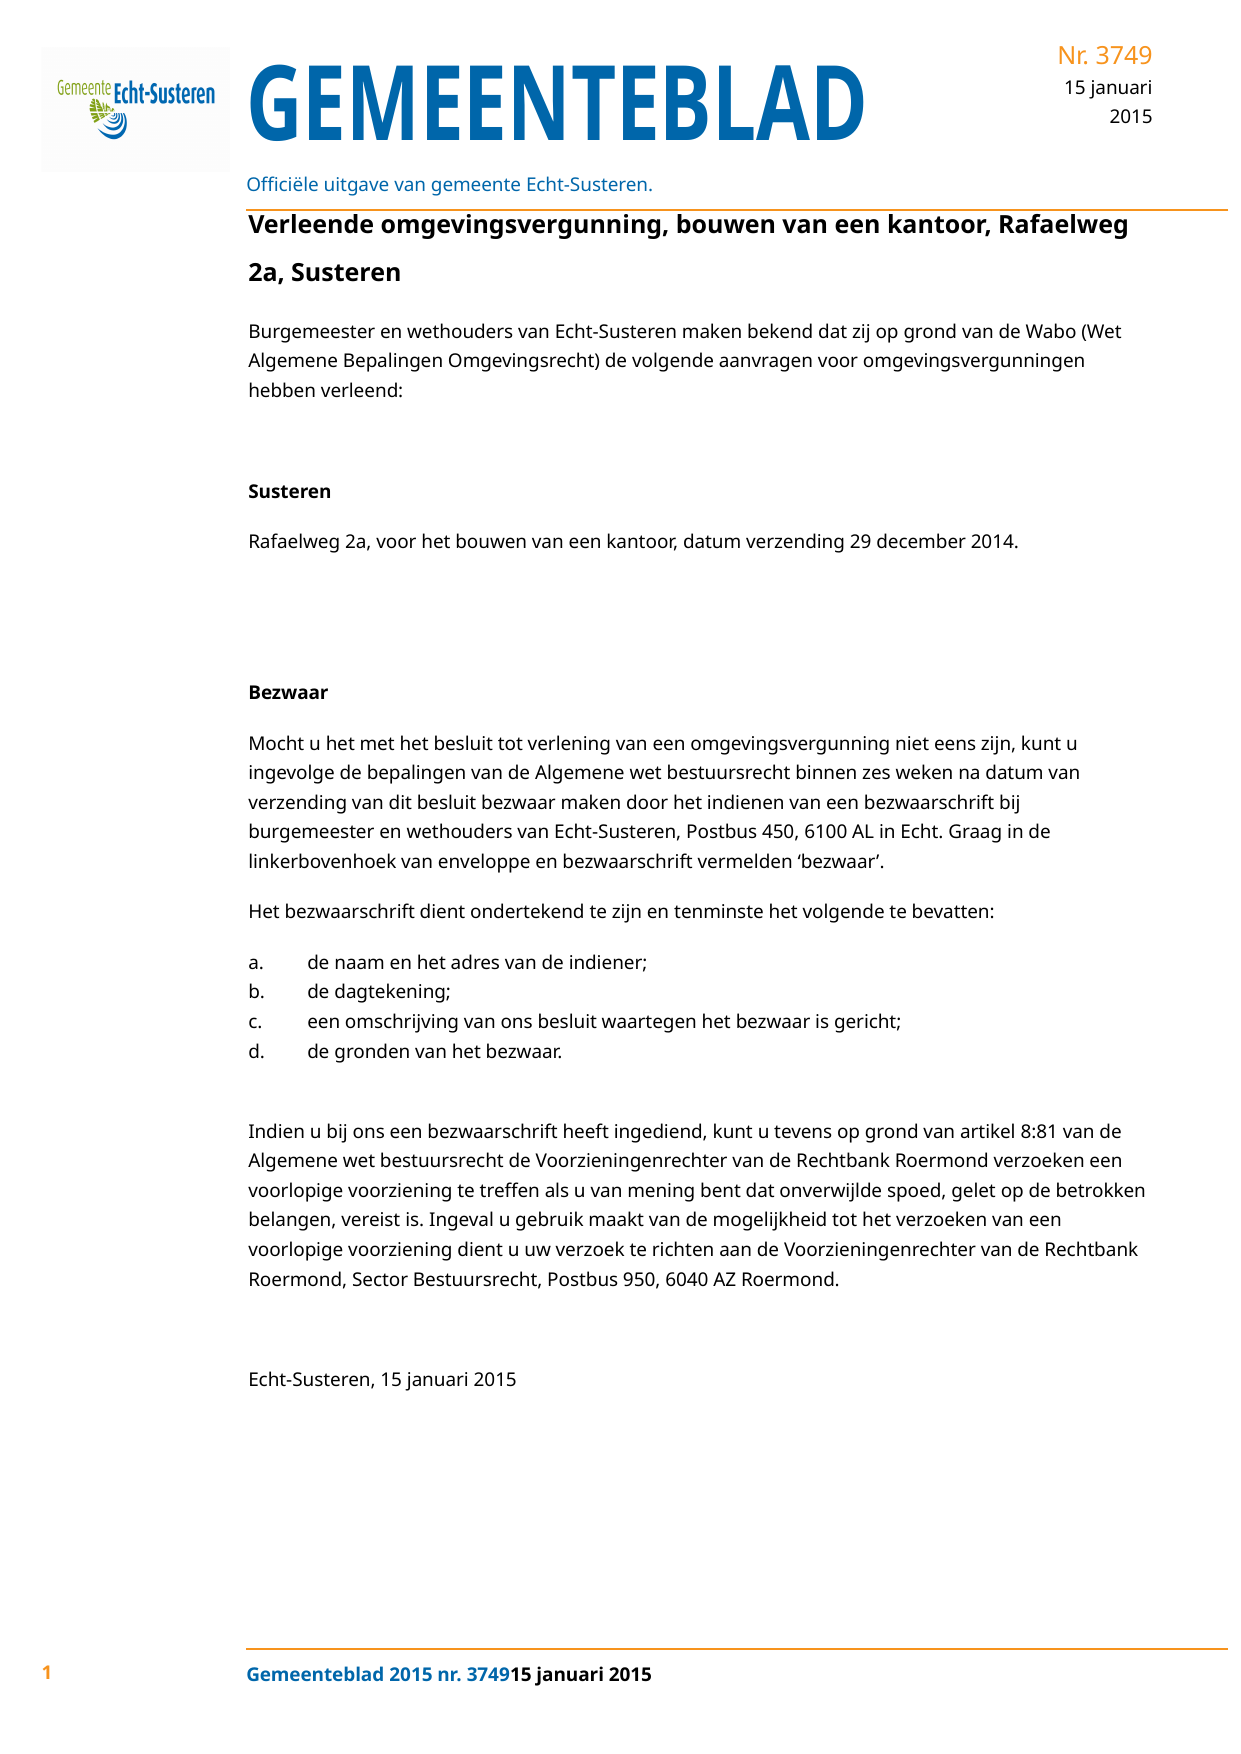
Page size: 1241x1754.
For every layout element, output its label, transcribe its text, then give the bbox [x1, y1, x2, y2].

picture [41, 47, 231, 172]
text Mocht u het met het besluit tot verlening van een omgevingsvergunning niet eens zijn, kunt u ingevolge de bepalingen van de Algemene wet bestuursrecht binnen zes weken na datum van verzending van dit besluit bezwaar maken door het indienen van een bezwaarschrift bij burgemeester en wethouders van Echt-Susteren, Postbus 450, 6100 AL in Echt. Graag in de linkerbovenhoek van enveloppe en bezwaarschrift vermelden ‘bezwaar’. [248, 730, 1152, 874]
text Echt-Susteren, 15 januari 2015 [248, 1367, 1152, 1392]
text Het bezwaarschrift dient ondertekend te zijn en tenminste het volgende te bevatten: [248, 899, 1152, 924]
text Bezwaar [248, 679, 1152, 705]
list de dagtekening; [248, 979, 1152, 1004]
text Susteren [248, 478, 1152, 504]
list de naam en het adres van de indiener; [248, 949, 1152, 975]
text Verleende omgevingsvergunning, bouwen van een kantoor, Rafaelweg 2a, Susteren [248, 211, 1152, 288]
text Indien u bij ons een bezwaarschrift heeft ingediend, kunt u tevens op grond van artikel 8:81 van de Algemene wet bestuursrecht de Voorzieningenrechter van de Rechtbank Roermond verzoeken een voorlopige voorziening te treffen als u van mening bent dat onverwijlde spoed, gelet op de betrokken belangen, vereist is. Ingeval u gebruik maakt van de mogelijkheid tot het verzoeken van een voorlopige voorziening dient u uw verzoek te richten aan de Voorzieningenrechter van de Rechtbank Roermond, Sector Bestuursrecht, Postbus 950, 6040 AZ Roermond. [248, 1118, 1152, 1292]
list een omschrijving van ons besluit waartegen het bezwaar is gericht; [248, 1008, 1152, 1034]
text Burgemeester en wethouders van Echt-Susteren maken bekend dat zij op grond van de Wabo (Wet Algemene Bepalingen Omgevingsrecht) de volgende aanvragen voor omgevingsvergunningen hebben verleend: [248, 318, 1152, 403]
text Rafaelweg 2a, voor het bouwen van een kantoor, datum verzending 29 december 2014. [248, 528, 1152, 554]
list de gronden van het bezwaar. [248, 1038, 1152, 1064]
